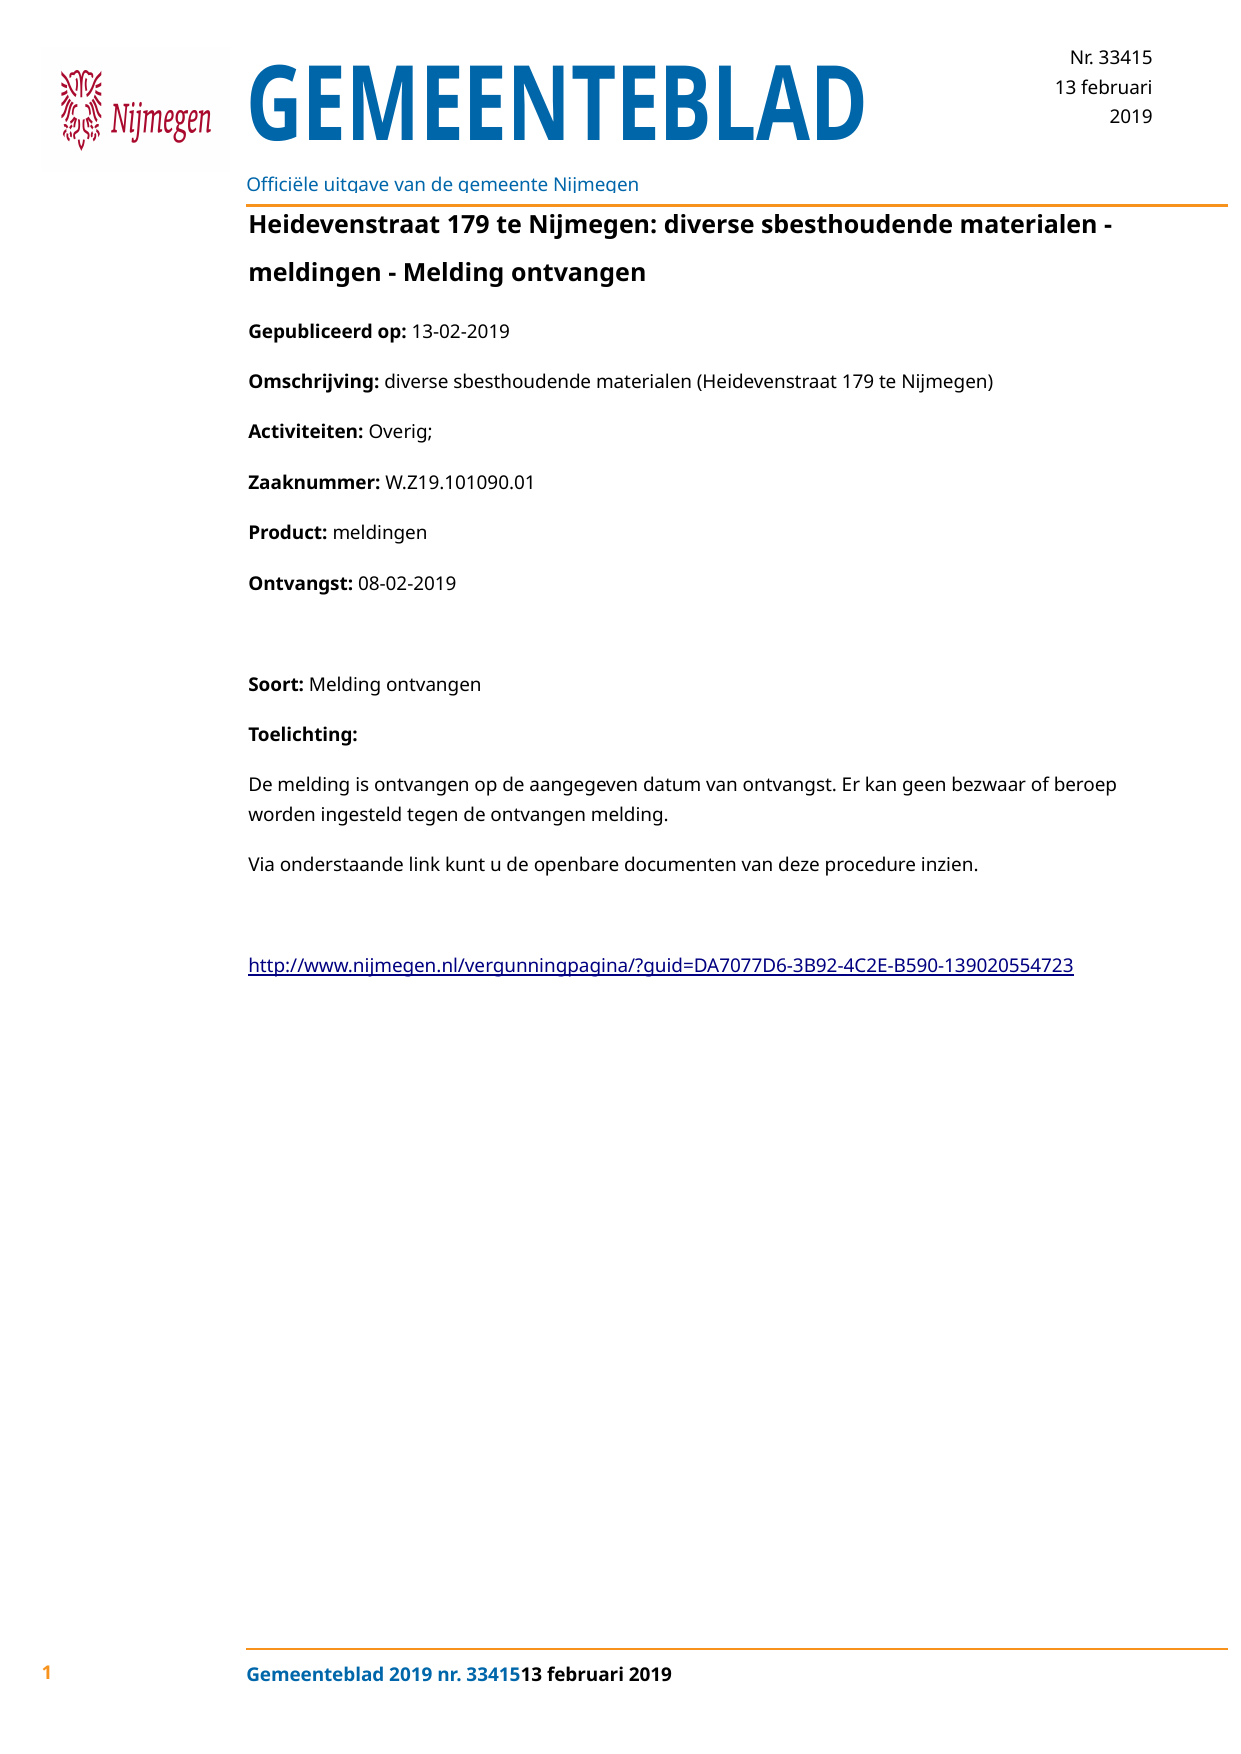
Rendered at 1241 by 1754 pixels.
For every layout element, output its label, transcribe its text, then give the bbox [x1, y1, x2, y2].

text Activiteiten: Overig; [248, 419, 1152, 444]
text http://www.nijmegen.nl/vergunningpagina/?guid=DA7077D6-3B92-4C2E-B590-139020554723 [248, 952, 1152, 978]
text Product: meldingen [248, 519, 1152, 545]
text Via onderstaande link kunt u de openbare documenten van deze procedure inzien. [248, 852, 1152, 877]
picture [41, 47, 231, 172]
text Omschrijving: diverse sbesthoudende materialen (Heidevenstraat 179 te Nijmegen) [248, 368, 1152, 394]
text Zaaknummer: W.Z19.101090.01 [248, 469, 1152, 495]
text Toelichting: [248, 721, 1152, 747]
text Heidevenstraat 179 te Nijmegen: diverse sbesthoudende materialen - meldingen - Melding ontvangen [248, 207, 1152, 288]
text Gepubliceerd op: 13-02-2019 [248, 318, 1152, 344]
text Ontvangst: 08-02-2019 [248, 570, 1152, 596]
text Soort: Melding ontvangen [248, 671, 1152, 697]
text De melding is ontvangen op de aangegeven datum van ontvangst. Er kan geen bezwaar of beroep worden ingesteld tegen de ontvangen melding. [248, 772, 1152, 827]
